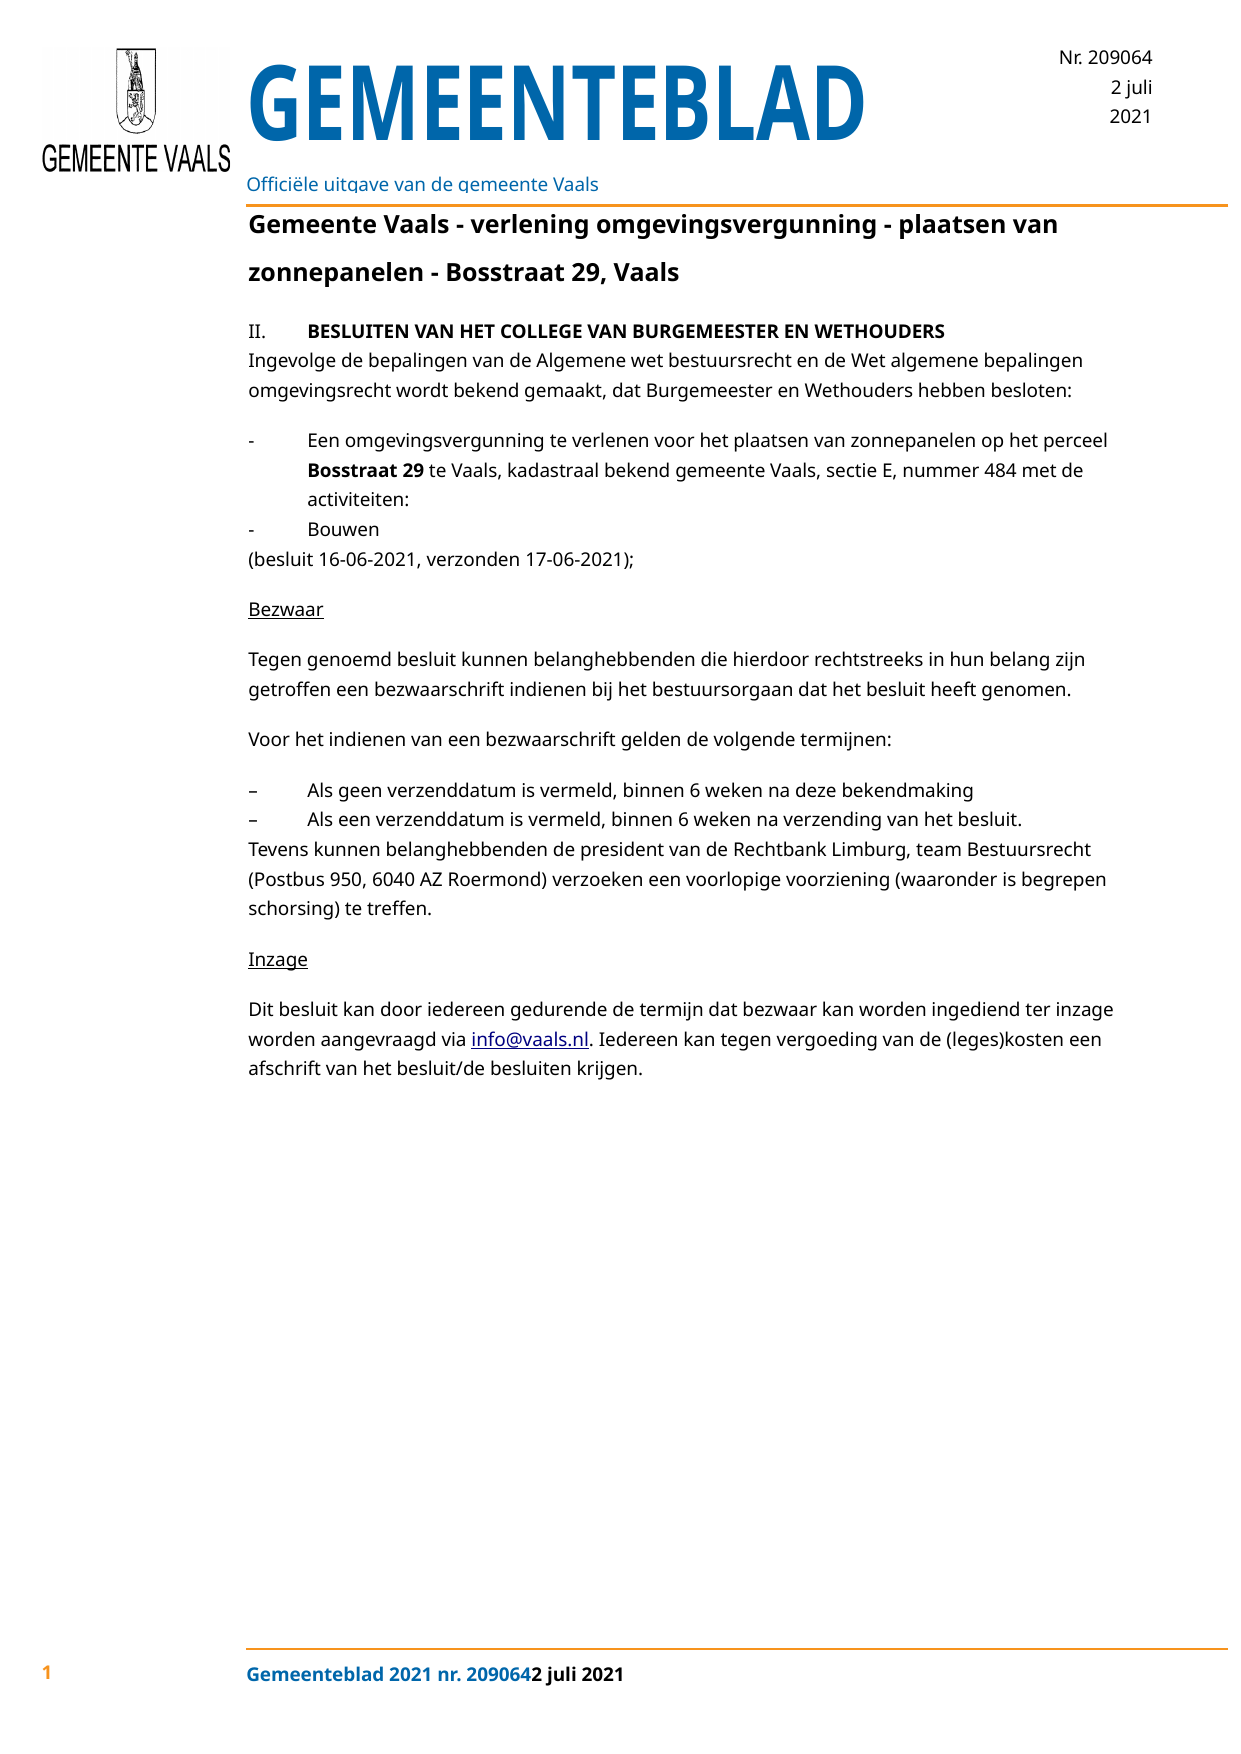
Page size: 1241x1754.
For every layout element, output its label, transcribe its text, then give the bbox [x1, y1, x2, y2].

picture [41, 47, 231, 172]
list Bouwen [248, 516, 1152, 542]
list Als geen verzenddatum is vermeld, binnen 6 weken na deze bekendmaking [248, 777, 1152, 803]
text Dit besluit kan door iedereen gedurende de termijn dat bezwaar kan worden ingediend ter inzage worden aangevraagd via info@vaals.nl. Iedereen kan tegen vergoeding van de (leges)kosten een afschrift van het besluit/de besluiten krijgen. [248, 996, 1152, 1081]
text Gemeente Vaals - verlening omgevingsvergunning - plaatsen van zonnepanelen - Bosstraat 29, Vaals [248, 207, 1152, 288]
text Inzage [248, 946, 1152, 972]
text Ingevolge de bepalingen van de Algemene wet bestuursrecht en de Wet algemene bepalingen omgevingsrecht wordt bekend gemaakt, dat Burgemeester en Wethouders hebben besloten: [248, 347, 1152, 403]
list BESLUITEN VAN HET COLLEGE VAN BURGEMEESTER EN WETHOUDERS [248, 318, 1152, 344]
text Bezwaar [248, 596, 1152, 622]
list Als een verzenddatum is vermeld, binnen 6 weken na verzending van het besluit. [248, 807, 1152, 832]
text Tegen genoemd besluit kunnen belanghebbenden die hierdoor rechtstreeks in hun belang zijn getroffen een bezwaarschrift indienen bij het bestuursorgaan dat het besluit heeft genomen. [248, 647, 1152, 702]
list Een omgevingsvergunning te verlenen voor het plaatsen van zonnepanelen op het perceel Bosstraat 29 te Vaals, kadastraal bekend gemeente Vaals, sectie E, nummer 484 met de activiteiten: [248, 427, 1152, 512]
text Voor het indienen van een bezwaarschrift gelden de volgende termijnen: [248, 727, 1152, 752]
text Tevens kunnen belanghebbenden de president van de Rechtbank Limburg, team Bestuursrecht (Postbus 950, 6040 AZ Roermond) verzoeken een voorlopige voorziening (waaronder is begrepen schorsing) te treffen. [248, 836, 1152, 921]
text (besluit 16-06-2021, verzonden 17-06-2021); [248, 546, 1152, 572]
